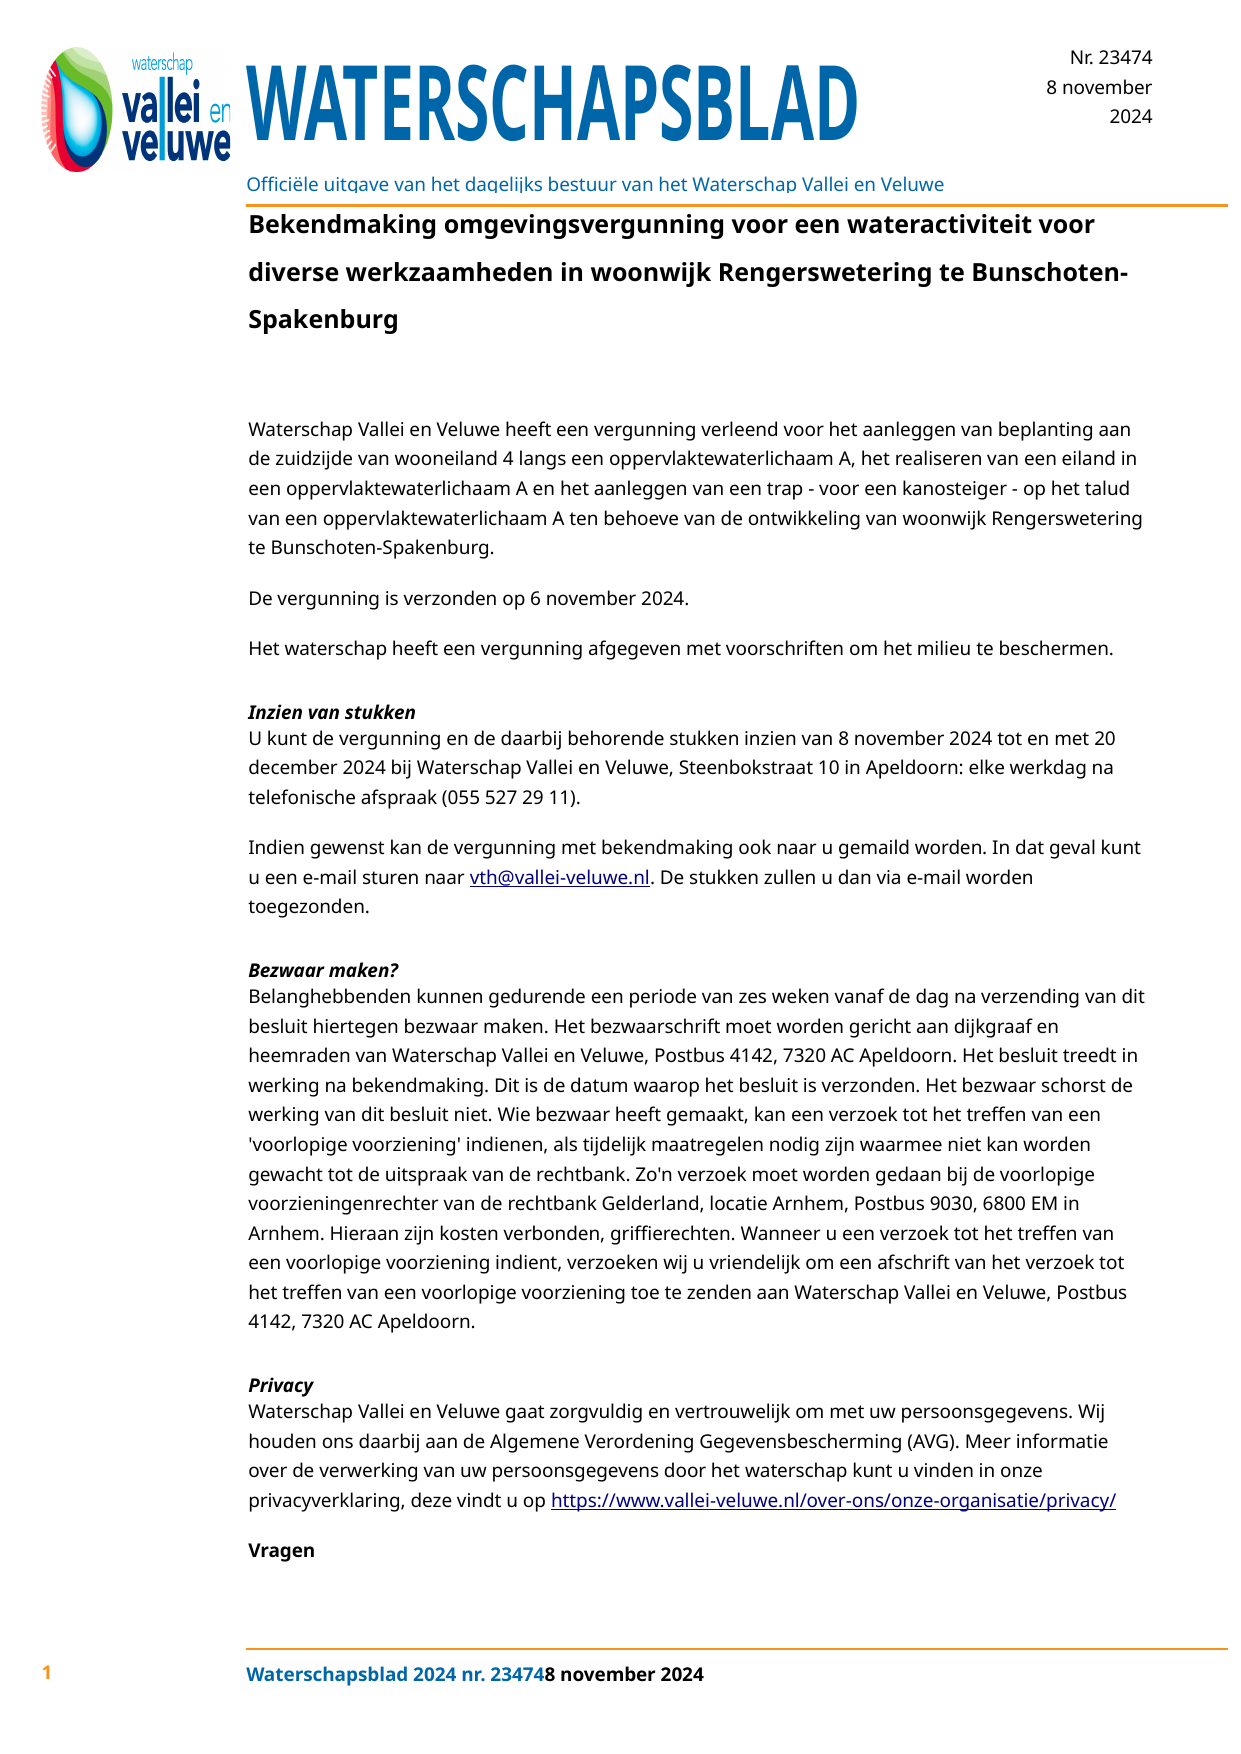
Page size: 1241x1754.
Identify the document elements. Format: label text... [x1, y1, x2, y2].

text Waterschap Vallei en Veluwe heeft een vergunning verleend voor het aanleggen van beplanting aan de zuidzijde van wooneiland 4 langs een oppervlaktewaterlichaam A, het realiseren van een eiland in een oppervlaktewaterlichaam A en het aanleggen van een trap - voor een kanosteiger - op het talud van een oppervlaktewaterlichaam A ten behoeve van de ontwikkeling van woonwijk Rengerswetering te Bunschoten-Spakenburg. [248, 416, 1152, 560]
picture [41, 47, 231, 172]
text De vergunning is verzonden op 6 november 2024. [248, 585, 1152, 610]
text Indien gewenst kan de vergunning met bekendmaking ook naar u gemaild worden. In dat geval kunt u een e-mail sturen naar vth@vallei-veluwe.nl. De stukken zullen u dan via e-mail worden toegezonden. [248, 834, 1152, 919]
text Vragen [248, 1537, 1152, 1563]
text Belanghebbenden kunnen gedurende een periode van zes weken vanaf de dag na verzending van dit besluit hiertegen bezwaar maken. Het bezwaarschrift moet worden gericht aan dijkgraaf en heemraden van Waterschap Vallei en Veluwe, Postbus 4142, 7320 AC Apeldoorn. Het besluit treedt in werking na bekendmaking. Dit is de datum waarop het besluit is verzonden. Het bezwaar schorst de werking van dit besluit niet. Wie bezwaar heeft gemaakt, kan een verzoek tot het treffen van een 'voorlopige voorziening' indienen, als tijdelijk maatregelen nodig zijn waarmee niet kan worden gewacht tot de uitspraak van de rechtbank. Zo'n verzoek moet worden gedaan bij de voorlopige voorzieningenrechter van de rechtbank Gelderland, locatie Arnhem, Postbus 9030, 6800 EM in Arnhem. Hieraan zijn kosten verbonden, griffierechten. Wanneer u een verzoek tot het treffen van een voorlopige voorziening indient, verzoeken wij u vriendelijk om een afschrift van het verzoek tot het treffen van een voorlopige voorziening toe te zenden aan Waterschap Vallei en Veluwe, Postbus 4142, 7320 AC Apeldoorn. [248, 983, 1152, 1334]
text Waterschap Vallei en Veluwe gaat zorgvuldig en vertrouwelijk om met uw persoonsgegevens. Wij houden ons daarbij aan de Algemene Verordening Gegevensbescherming (AVG). Meer informatie over de verwerking van uw persoonsgegevens door het waterschap kunt u vinden in onze privacyverklaring, deze vindt u op https://www.vallei-veluwe.nl/over-ons/onze-organisatie/privacy/ [248, 1398, 1152, 1513]
text Het waterschap heeft een vergunning afgegeven met voorschriften om het milieu te beschermen. [248, 635, 1152, 661]
text U kunt de vergunning en de daarbij behorende stukken inzien van 8 november 2024 tot en met 20 december 2024 bij Waterschap Vallei en Veluwe, Steenbokstraat 10 in Apeldoorn: elke werkdag na telefonische afspraak (055 527 29 11). [248, 725, 1152, 810]
text Bekendmaking omgevingsvergunning voor een wateractiviteit voor diverse werkzaamheden in woonwijk Rengerswetering te Bunschoten-Spakenburg [248, 207, 1152, 336]
text Privacy [248, 1373, 1152, 1398]
text Bezwaar maken? [248, 957, 1152, 983]
text Inzien van stukken [248, 699, 1152, 725]
